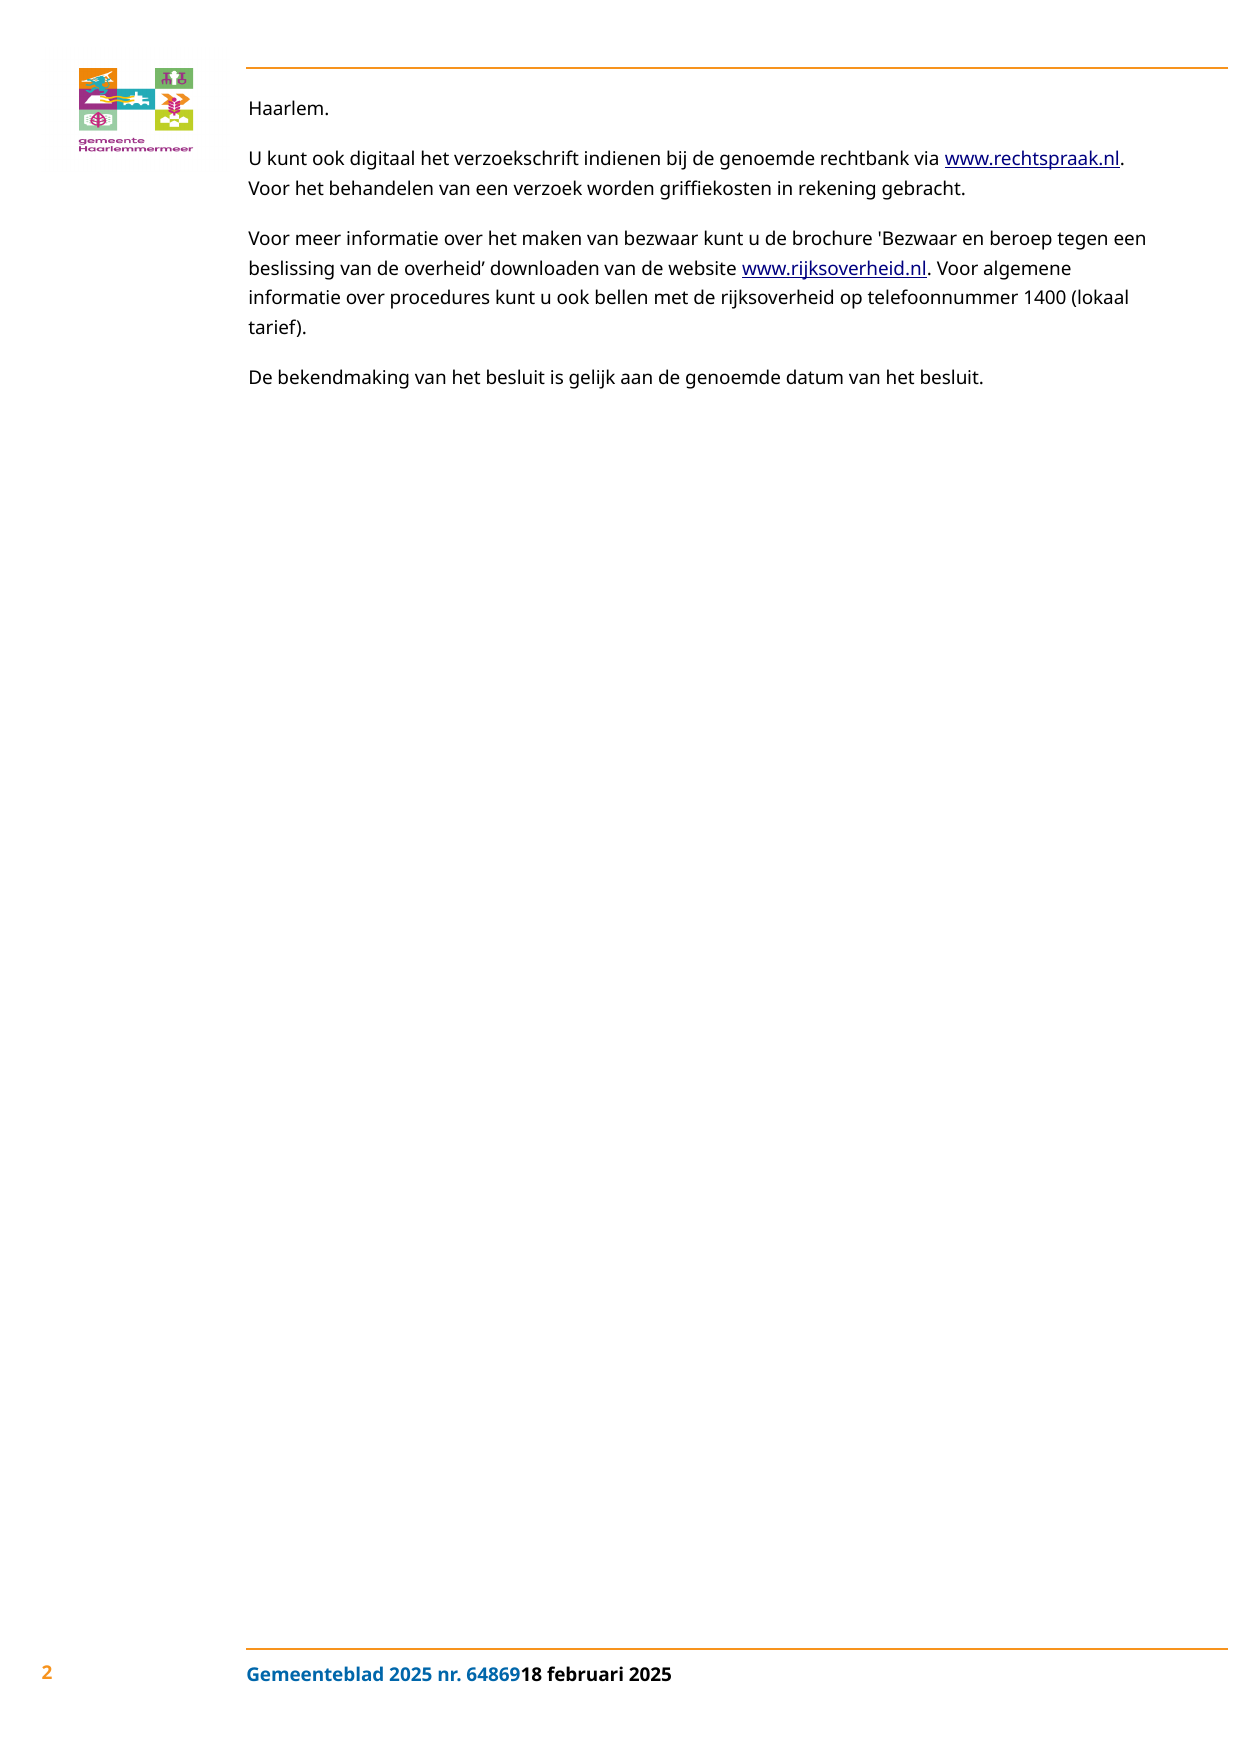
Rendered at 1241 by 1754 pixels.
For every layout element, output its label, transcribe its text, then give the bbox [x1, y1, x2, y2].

text De bekendmaking van het besluit is gelijk aan de genoemde datum van het besluit. [248, 364, 1152, 390]
text Haarlem. [248, 95, 1152, 121]
text Voor meer informatie over het maken van bezwaar kunt u de brochure 'Bezwaar en beroep tegen een beslissing van de overheid’ downloaden van de website www.rijksoverheid.nl. Voor algemene informatie over procedures kunt u ook bellen met de rijksoverheid op telefoonnummer 1400 (lokaal tarief). [248, 225, 1152, 340]
picture [41, 47, 231, 172]
text U kunt ook digitaal het verzoekschrift indienen bij de genoemde rechtbank via www.rechtspraak.nl. Voor het behandelen van een verzoek worden griffiekosten in rekening gebracht. [248, 145, 1152, 201]
